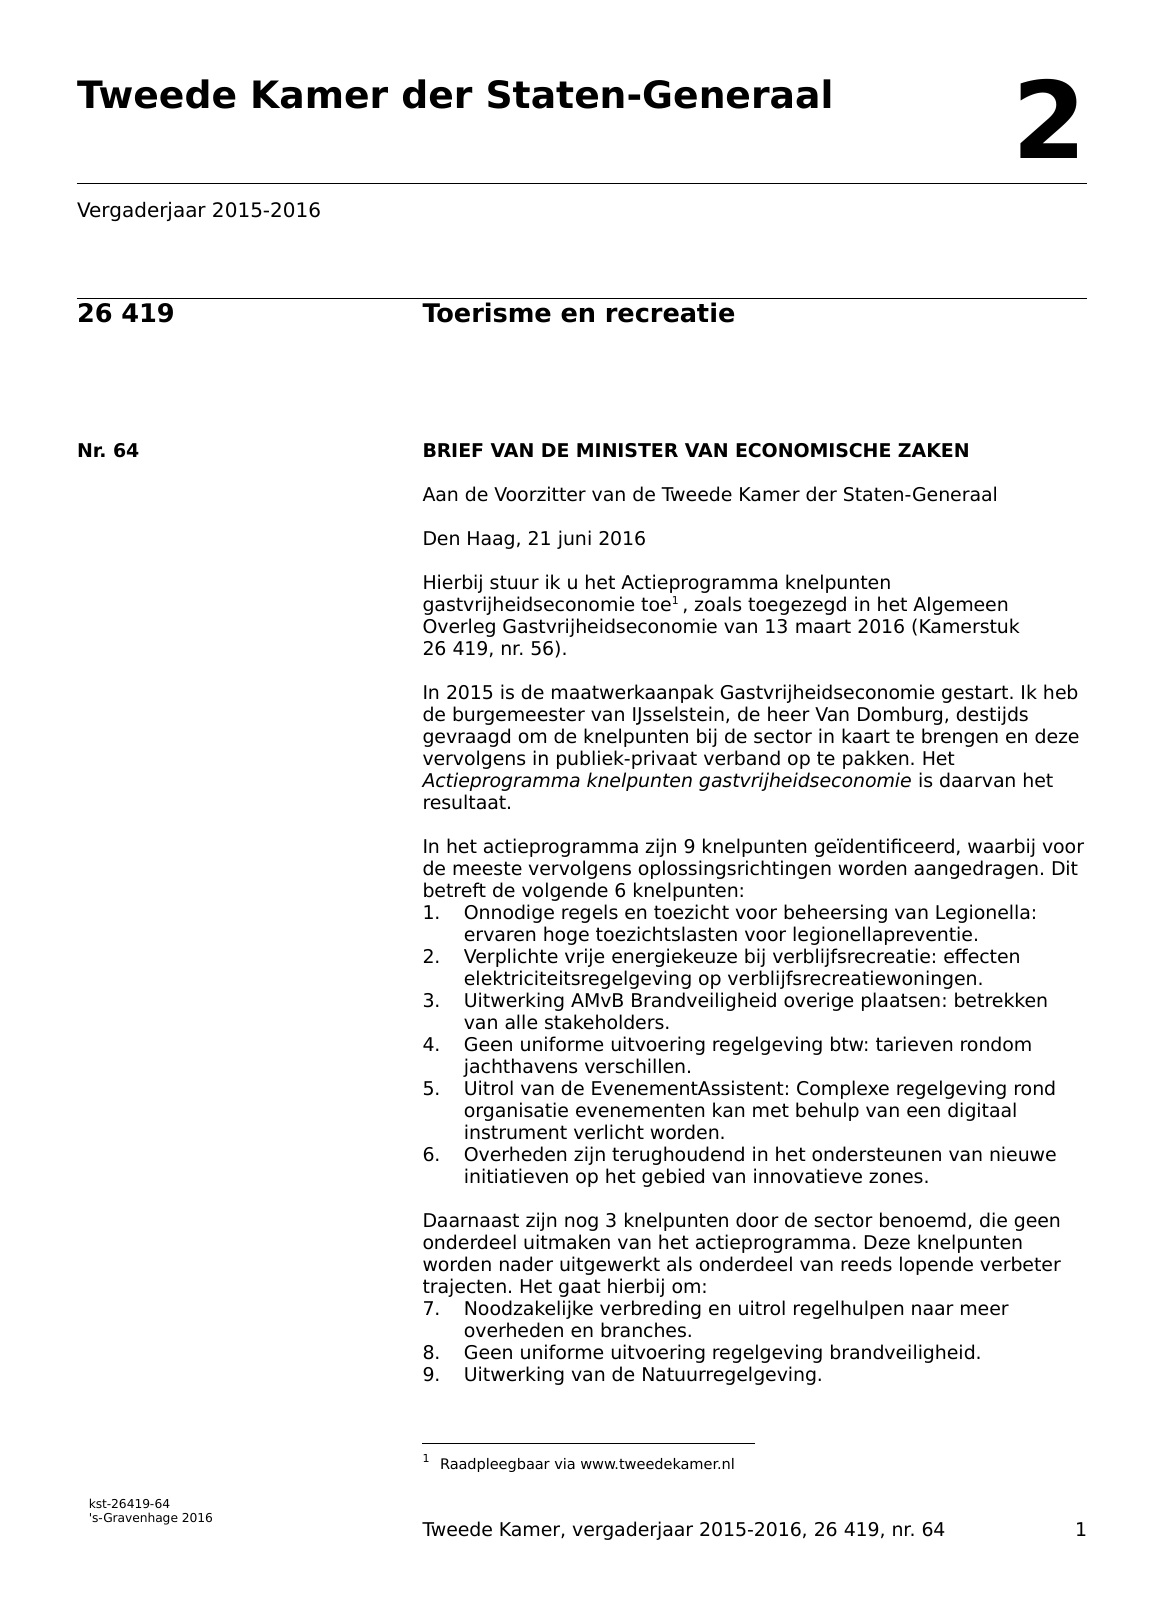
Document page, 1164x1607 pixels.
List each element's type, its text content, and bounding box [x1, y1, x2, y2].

table_cell Vergaderjaar 2015-2016 [77, 184, 1087, 298]
text In het actieprogramma zijn 9 knelpunten geïdentificeerd, waarbij voor de meeste vervolgens oplossingsrichtingen worden aangedragen. Dit betreft de volgende 6 knelpunten: [422, 836, 1087, 902]
text 6. Overheden zijn terughoudend in het ondersteunen van nieuwe initiatieven op het gebied van innovatieve zones. [422, 1144, 1087, 1188]
text 5. Uitrol van de EvenementAssistent: Complexe regelgeving rond organisatie evenementen kan met behulp van een digitaal instrument verlicht worden. [422, 1078, 1087, 1144]
text 1. Onnodige regels en toezicht voor beheersing van Legionella: ervaren hoge toezichtslasten voor legionellapreventie. [422, 902, 1087, 946]
subtitle 26 419 Toerisme en recreatie [77, 299, 1087, 329]
text Daarnaast zijn nog 3 knelpunten door de sector benoemd, die geen onderdeel uitmaken van het actieprogramma. Deze knelpunten worden nader uitgewerkt als onderdeel van reeds lopende verbeter trajecten. Het gaat hierbij om: [422, 1210, 1087, 1298]
table_header Tweede Kamer der Staten-Generaal [77, 59, 886, 183]
text In 2015 is de maatwerkaanpak Gastvrijheidseconomie gestart. Ik heb de burgemeester van IJsselstein, de heer Van Domburg, destijds gevraagd om de knelpunten bij de sector in kaart te brengen en deze vervolgens in publiek-privaat verband op te pakken. Het Actieprogramma knelpunten gastvrijheidseconomie is daarvan het resultaat. [422, 682, 1087, 814]
text 7. Noodzakelijke verbreding en uitrol regelhulpen naar meer overheden en branches. [422, 1298, 1087, 1342]
text kst-26419-64 [88, 1497, 323, 1511]
text Hierbij stuur ik u het Actieprogramma knelpunten gastvrijheidseconomie toe, zoals toegezegd in het Algemeen Overleg Gastvrijheidseconomie van 13 maart 2016 (Kamerstuk 26 419, nr. 56). [422, 572, 1087, 660]
text 2. Verplichte vrije energiekeuze bij verblijfsrecreatie: effecten elektriciteitsregelgeving op verblijfsrecreatiewoningen. [422, 946, 1087, 990]
table_header 2 [886, 59, 1087, 183]
subtitle Nr. 64 BRIEF VAN DE MINISTER VAN ECONOMISCHE ZAKEN [77, 440, 1087, 462]
text 3. Uitwerking AMvB Brandveiligheid overige plaatsen: betrekken van alle stakeholders. [422, 990, 1087, 1034]
text 9. Uitwerking van de Natuurregelgeving. [422, 1364, 1087, 1386]
text 8. Geen uniforme uitvoering regelgeving brandveiligheid. [422, 1342, 1087, 1364]
text Den Haag, 21 juni 2016 [422, 528, 1087, 550]
text Aan de Voorzitter van de Tweede Kamer der Staten-Generaal [422, 484, 1087, 506]
text 4. Geen uniforme uitvoering regelgeving btw: tarieven rondom jachthavens verschillen. [422, 1034, 1087, 1078]
text 's-Gravenhage 2016 [88, 1511, 323, 1525]
text Raadpleegbaar via www.tweedekamer.nl [422, 1452, 1087, 1474]
